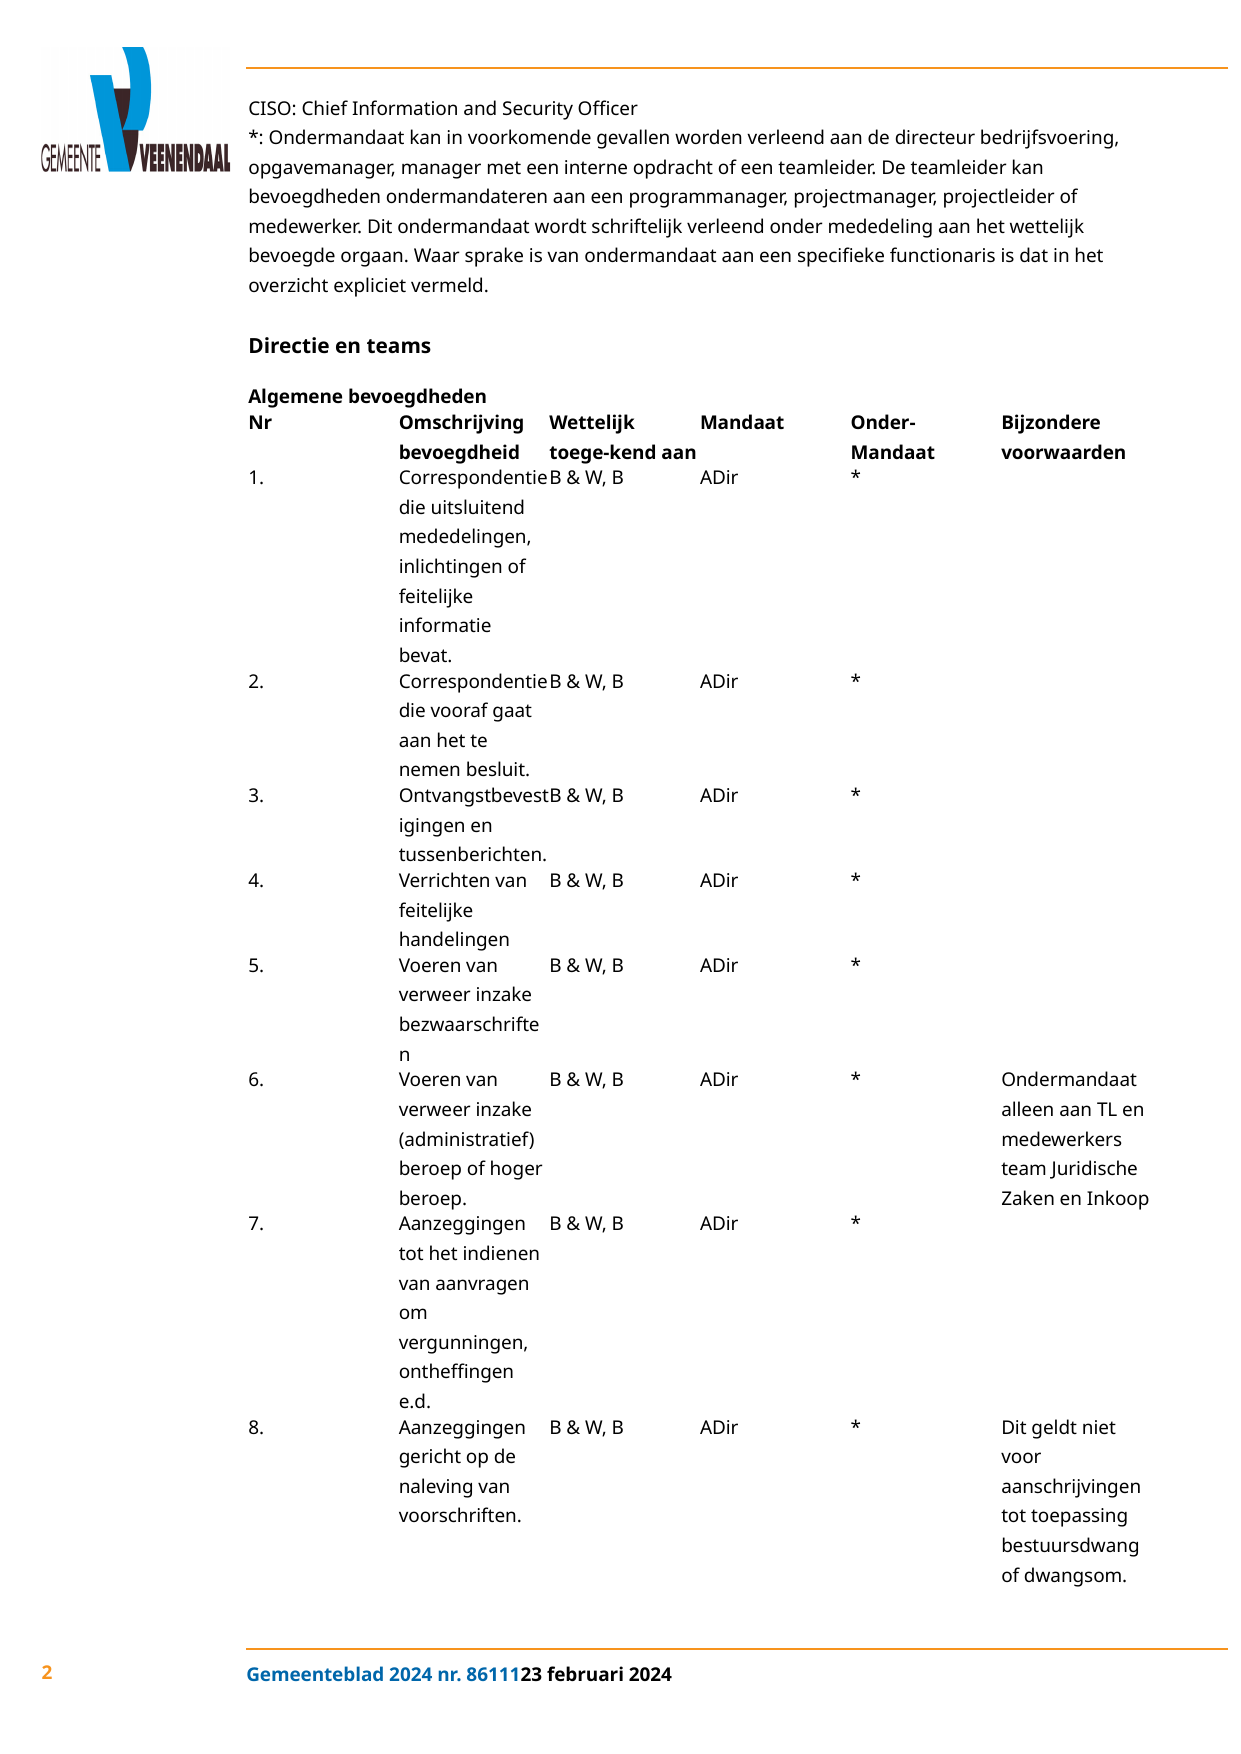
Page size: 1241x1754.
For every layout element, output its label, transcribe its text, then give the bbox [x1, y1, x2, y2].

table_cell [248, 465, 398, 668]
table_cell * [850, 668, 1001, 782]
table_cell B & W, B [549, 1414, 700, 1587]
table_cell * [850, 952, 1001, 1067]
table_header Onder- Mandaat [850, 409, 1001, 464]
table_cell [248, 867, 398, 952]
table_cell * [850, 1211, 1001, 1414]
table_cell B & W, B [549, 782, 700, 867]
table_cell * [850, 1067, 1001, 1211]
text CISO: Chief Information and Security Officer [248, 95, 1152, 121]
table_cell [248, 952, 398, 1067]
table_cell ADir [700, 1211, 850, 1414]
table_cell ADir [700, 465, 850, 668]
table_cell Ondermandaat alleen aan TL en medewerkers team Juridische Zaken en Inkoop [1001, 1067, 1152, 1211]
table_cell ADir [700, 1067, 850, 1211]
table_cell Aanzeggingen tot het indienen van aanvragen om vergunningen, ontheffingen e.d. [399, 1211, 549, 1414]
picture [41, 47, 130, 172]
table_cell B & W, B [549, 952, 700, 1067]
table_cell ADir [700, 867, 850, 952]
table_cell * [850, 782, 1001, 867]
table_cell Aanzeggingen gericht op de naleving van voorschriften. [399, 1414, 549, 1587]
text Algemene bevoegdheden [248, 381, 1152, 409]
table_cell Voeren van verweer inzake (administratief) beroep of hoger beroep. [399, 1067, 549, 1211]
table_cell Voeren van verweer inzake bezwaarschriften [399, 952, 549, 1067]
table_cell ADir [700, 952, 850, 1067]
table_cell B & W, B [549, 1067, 700, 1211]
table_cell Verrichten van feitelijke handelingen [399, 867, 549, 952]
table_cell [1001, 867, 1152, 952]
table_cell [248, 1211, 398, 1414]
table_cell [1001, 952, 1152, 1067]
table_header Omschrijving bevoegdheid [399, 409, 549, 464]
text Directie en teams [248, 331, 1152, 360]
table_cell ADir [700, 782, 850, 867]
text *: Ondermandaat kan in voorkomende gevallen worden verleend aan de directeur bedrijfsvoering, opgavemanager, manager met een interne opdracht of een teamleider. De teamleider kan bevoegdheden ondermandateren aan een programmanager, projectmanager, projectleider of medewerker. Dit ondermandaat wordt schriftelijk verleend onder mededeling aan het wettelijk bevoegde orgaan. Waar sprake is van ondermandaat aan een specifieke functionaris is dat in het overzicht expliciet vermeld. [248, 124, 1152, 298]
table_cell * [850, 1414, 1001, 1587]
table_header Wettelijk toege-kend aan [549, 409, 700, 464]
table_cell Ontvangstbevestigingen en tussenberichten. [399, 782, 549, 867]
table_cell [248, 1067, 398, 1211]
picture [123, 47, 231, 172]
table_header Nr [248, 409, 398, 464]
table_cell Correspondentie die uitsluitend mededelingen, inlichtingen of feitelijke informatie bevat. [399, 465, 549, 668]
table_cell [248, 1414, 398, 1587]
table_cell * [850, 867, 1001, 952]
table_cell [248, 668, 398, 782]
table_cell Correspondentie die vooraf gaat aan het te nemen besluit. [399, 668, 549, 782]
table_header Bijzondere voorwaarden [1001, 409, 1152, 464]
table_cell [1001, 1211, 1152, 1414]
table_cell * [850, 465, 1001, 668]
table_cell B & W, B [549, 465, 700, 668]
table_cell B & W, B [549, 668, 700, 782]
table_cell [248, 782, 398, 867]
table_cell B & W, B [549, 1211, 700, 1414]
table_header Mandaat [700, 409, 850, 464]
table_cell [1001, 668, 1152, 782]
table_cell ADir [700, 668, 850, 782]
table_cell B & W, B [549, 867, 700, 952]
table_cell ADir [700, 1414, 850, 1587]
table_cell Dit geldt niet voor aanschrijvingen tot toepassing bestuursdwang of dwangsom. [1001, 1414, 1152, 1587]
table_cell [1001, 465, 1152, 668]
table_cell [1001, 782, 1152, 867]
